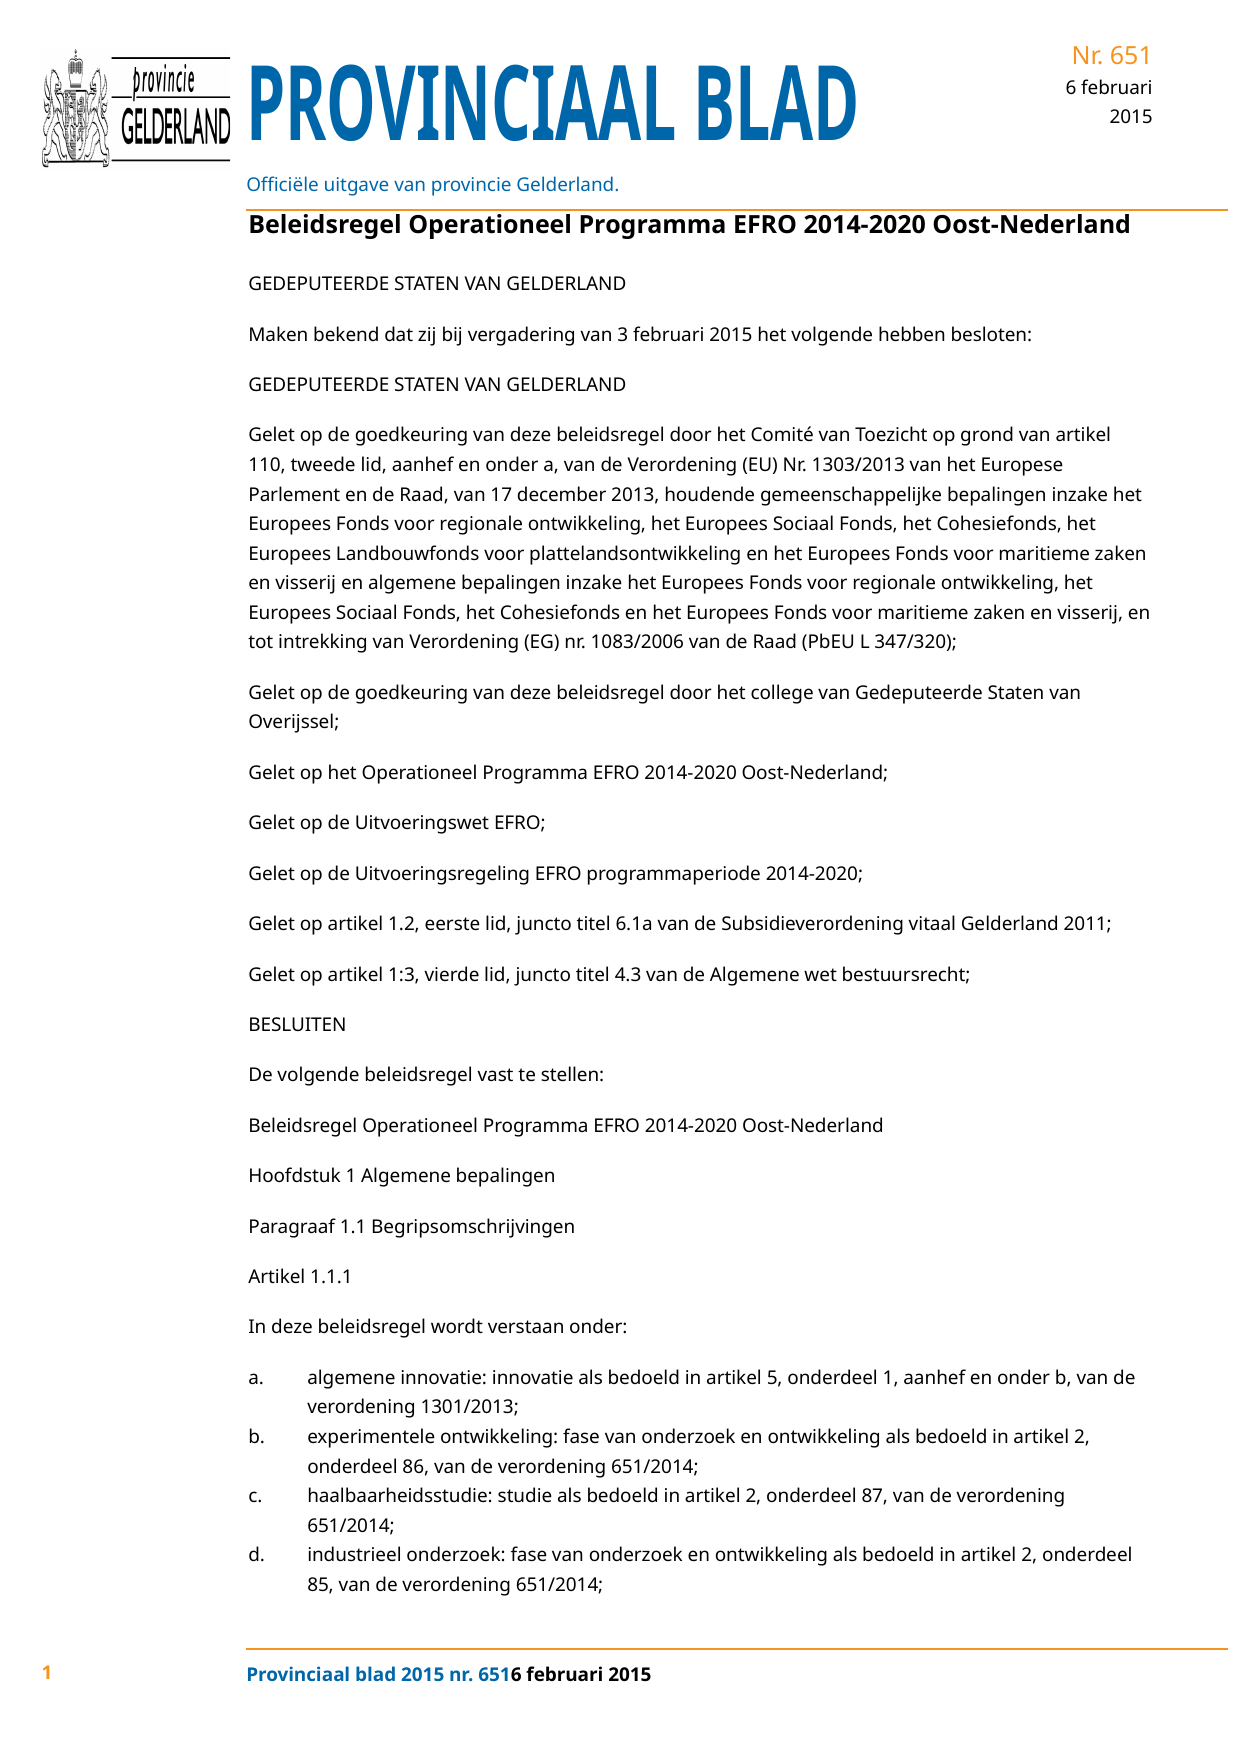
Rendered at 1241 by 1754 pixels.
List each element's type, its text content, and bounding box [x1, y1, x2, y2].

text In deze beleidsregel wordt verstaan onder: [248, 1314, 1152, 1339]
text Gelet op de goedkeuring van deze beleidsregel door het Comité van Toezicht op grond van artikel 110, tweede lid, aanhef en onder a, van de Verordening (EU) Nr. 1303/2013 van het Europese Parlement en de Raad, van 17 december 2013, houdende gemeenschappelijke bepalingen inzake het Europees Fonds voor regionale ontwikkeling, het Europees Sociaal Fonds, het Cohesiefonds, het Europees Landbouwfonds voor plattelandsontwikkeling en het Europees Fonds voor maritieme zaken en visserij en algemene bepalingen inzake het Europees Fonds voor regionale ontwikkeling, het Europees Sociaal Fonds, het Cohesiefonds en het Europees Fonds voor maritieme zaken en visserij, en tot intrekking van Verordening (EG) nr. 1083/2006 van de Raad (PbEU L 347/320); [248, 422, 1152, 654]
text GEDEPUTEERDE STATEN VAN GELDERLAND [248, 371, 1152, 397]
list experimentele ontwikkeling: fase van onderzoek en ontwikkeling als bedoeld in artikel 2, onderdeel 86, van de verordening 651/2014; [248, 1423, 1152, 1478]
text De volgende beleidsregel vast te stellen: [248, 1062, 1152, 1087]
text Artikel 1.1.1 [248, 1263, 1152, 1289]
text Gelet op artikel 1.2, eerste lid, juncto titel 6.1a van de Subsidieverordening vitaal Gelderland 2011; [248, 910, 1152, 936]
text Maken bekend dat zij bij vergadering van 3 februari 2015 het volgende hebben besloten: [248, 321, 1152, 346]
text Gelet op de goedkeuring van deze beleidsregel door het college van Gedeputeerde Staten van Overijssel; [248, 679, 1152, 734]
text Beleidsregel Operationeel Programma EFRO 2014-2020 Oost-Nederland [248, 1112, 1152, 1138]
text Beleidsregel Operationeel Programma EFRO 2014-2020 Oost-Nederland [248, 211, 1152, 241]
text BESLUITEN [248, 1011, 1152, 1037]
picture [41, 47, 231, 172]
text Gelet op artikel 1:3, vierde lid, juncto titel 4.3 van de Algemene wet bestuursrecht; [248, 961, 1152, 986]
text Gelet op de Uitvoeringsregeling EFRO programmaperiode 2014-2020; [248, 860, 1152, 886]
text Gelet op het Operationeel Programma EFRO 2014-2020 Oost-Nederland; [248, 759, 1152, 785]
list industrieel onderzoek: fase van onderzoek en ontwikkeling als bedoeld in artikel 2, onderdeel 85, van de verordening 651/2014; [248, 1542, 1152, 1597]
text Paragraaf 1.1 Begripsomschrijvingen [248, 1213, 1152, 1238]
text Gelet op de Uitvoeringswet EFRO; [248, 809, 1152, 835]
text Hoofdstuk 1 Algemene bepalingen [248, 1162, 1152, 1188]
list algemene innovatie: innovatie als bedoeld in artikel 5, onderdeel 1, aanhef en onder b, van de verordening 1301/2013; [248, 1364, 1152, 1419]
list haalbaarheidsstudie: studie als bedoeld in artikel 2, onderdeel 87, van de verordening 651/2014; [248, 1482, 1152, 1538]
text GEDEPUTEERDE STATEN VAN GELDERLAND [248, 270, 1152, 296]
